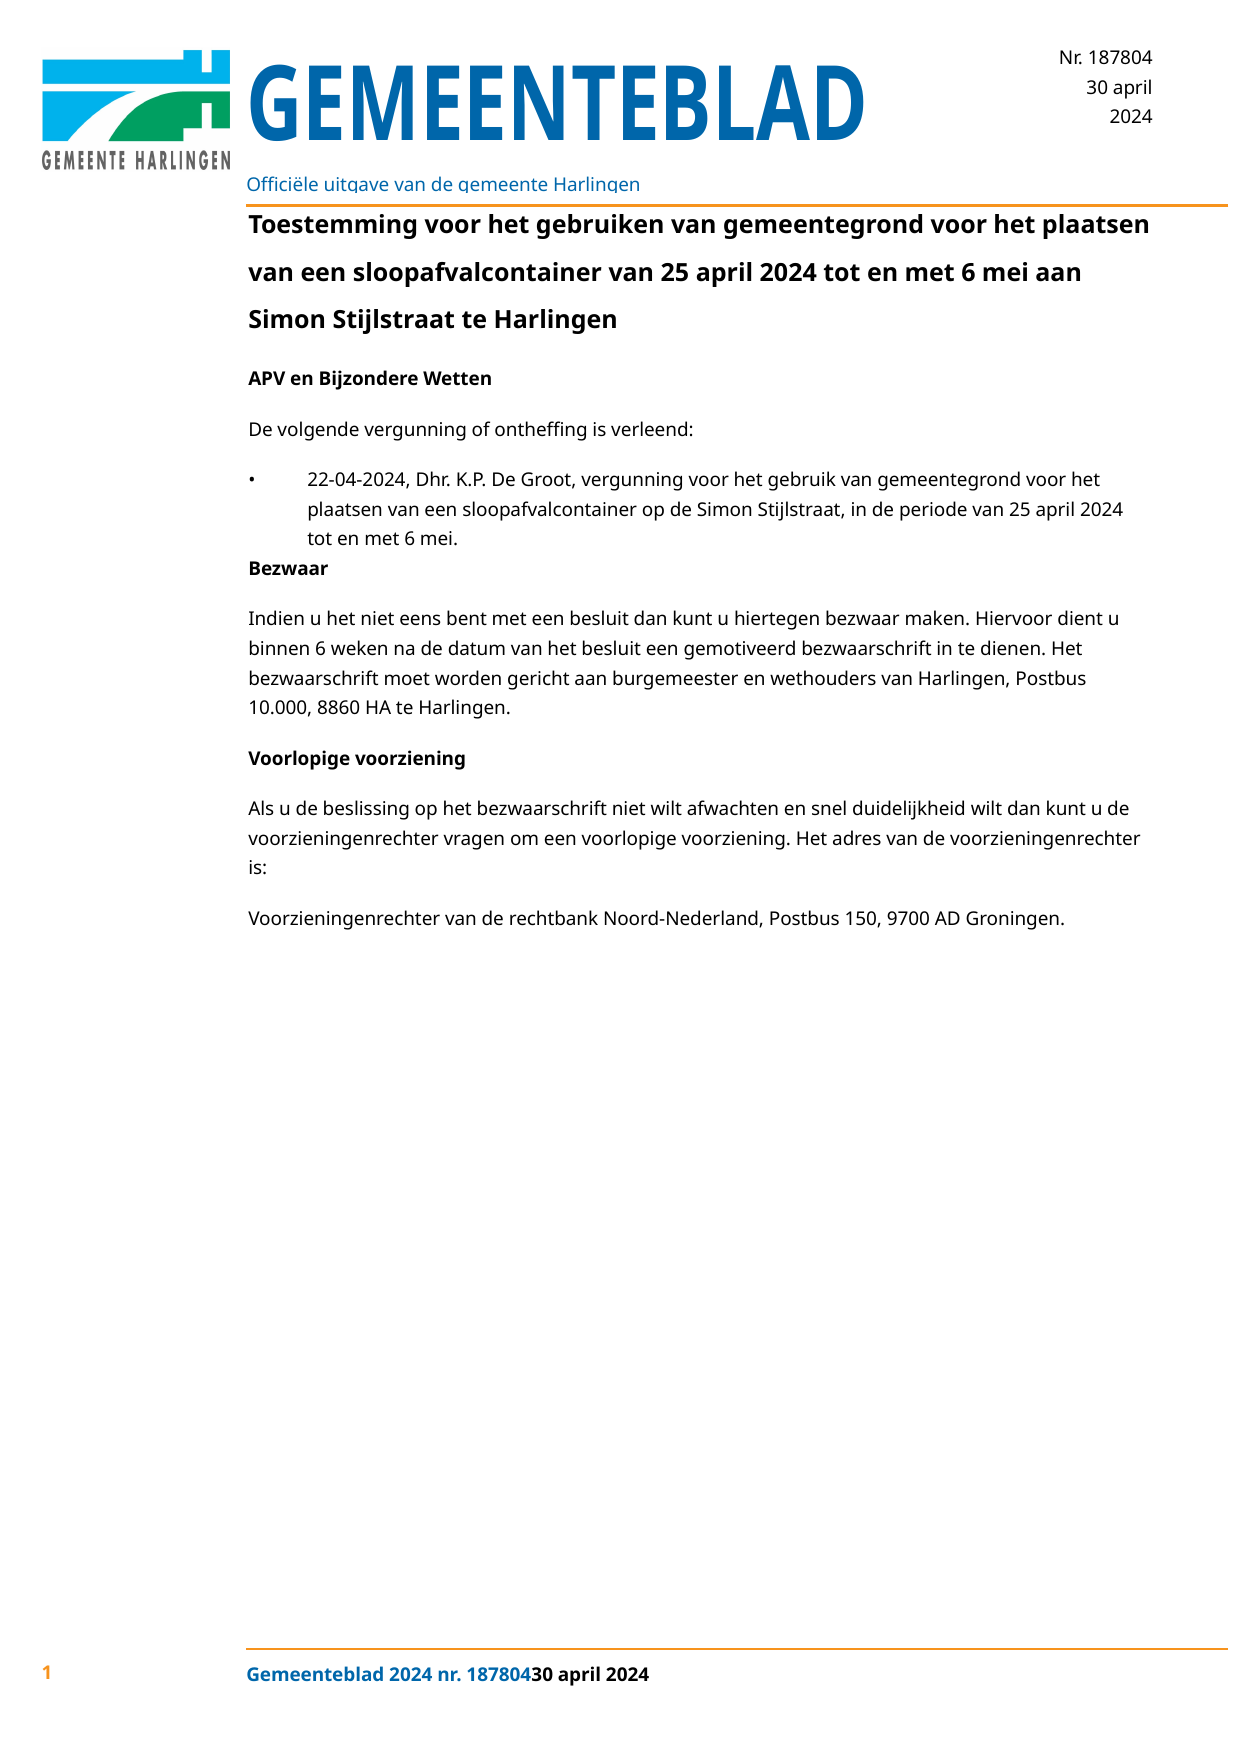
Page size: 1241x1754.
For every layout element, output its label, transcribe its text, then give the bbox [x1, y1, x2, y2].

text APV en Bijzondere Wetten [248, 366, 1152, 391]
text Bezwaar [248, 555, 1152, 581]
list 22-04-2024, Dhr. K.P. De Groot, vergunning voor het gebruik van gemeentegrond voor het plaatsen van een sloopafvalcontainer op de Simon Stijlstraat, in de periode van 25 april 2024 tot en met 6 mei. [248, 466, 1152, 551]
text Indien u het niet eens bent met een besluit dan kunt u hiertegen bezwaar maken. Hiervoor dient u binnen 6 weken na de datum van het besluit een gemotiveerd bezwaarschrift in te dienen. Het bezwaarschrift moet worden gericht aan burgemeester en wethouders van Harlingen, Postbus 10.000, 8860 HA te Harlingen. [248, 606, 1152, 720]
picture [41, 47, 231, 172]
text De volgende vergunning of ontheffing is verleend: [248, 416, 1152, 442]
text Als u de beslissing op het bezwaarschrift niet wilt afwachten en snel duidelijkheid wilt dan kunt u de voorzieningenrechter vragen om een voorlopige voorziening. Het adres van de voorzieningenrechter is: [248, 795, 1152, 880]
text Voorlopige voorziening [248, 745, 1152, 770]
text Voorzieningenrechter van de rechtbank Noord-Nederland, Postbus 150, 9700 AD Groningen. [248, 905, 1152, 930]
text Toestemming voor het gebruiken van gemeentegrond voor het plaatsen van een sloopafvalcontainer van 25 april 2024 tot en met 6 mei aan Simon Stijlstraat te Harlingen [248, 207, 1152, 336]
